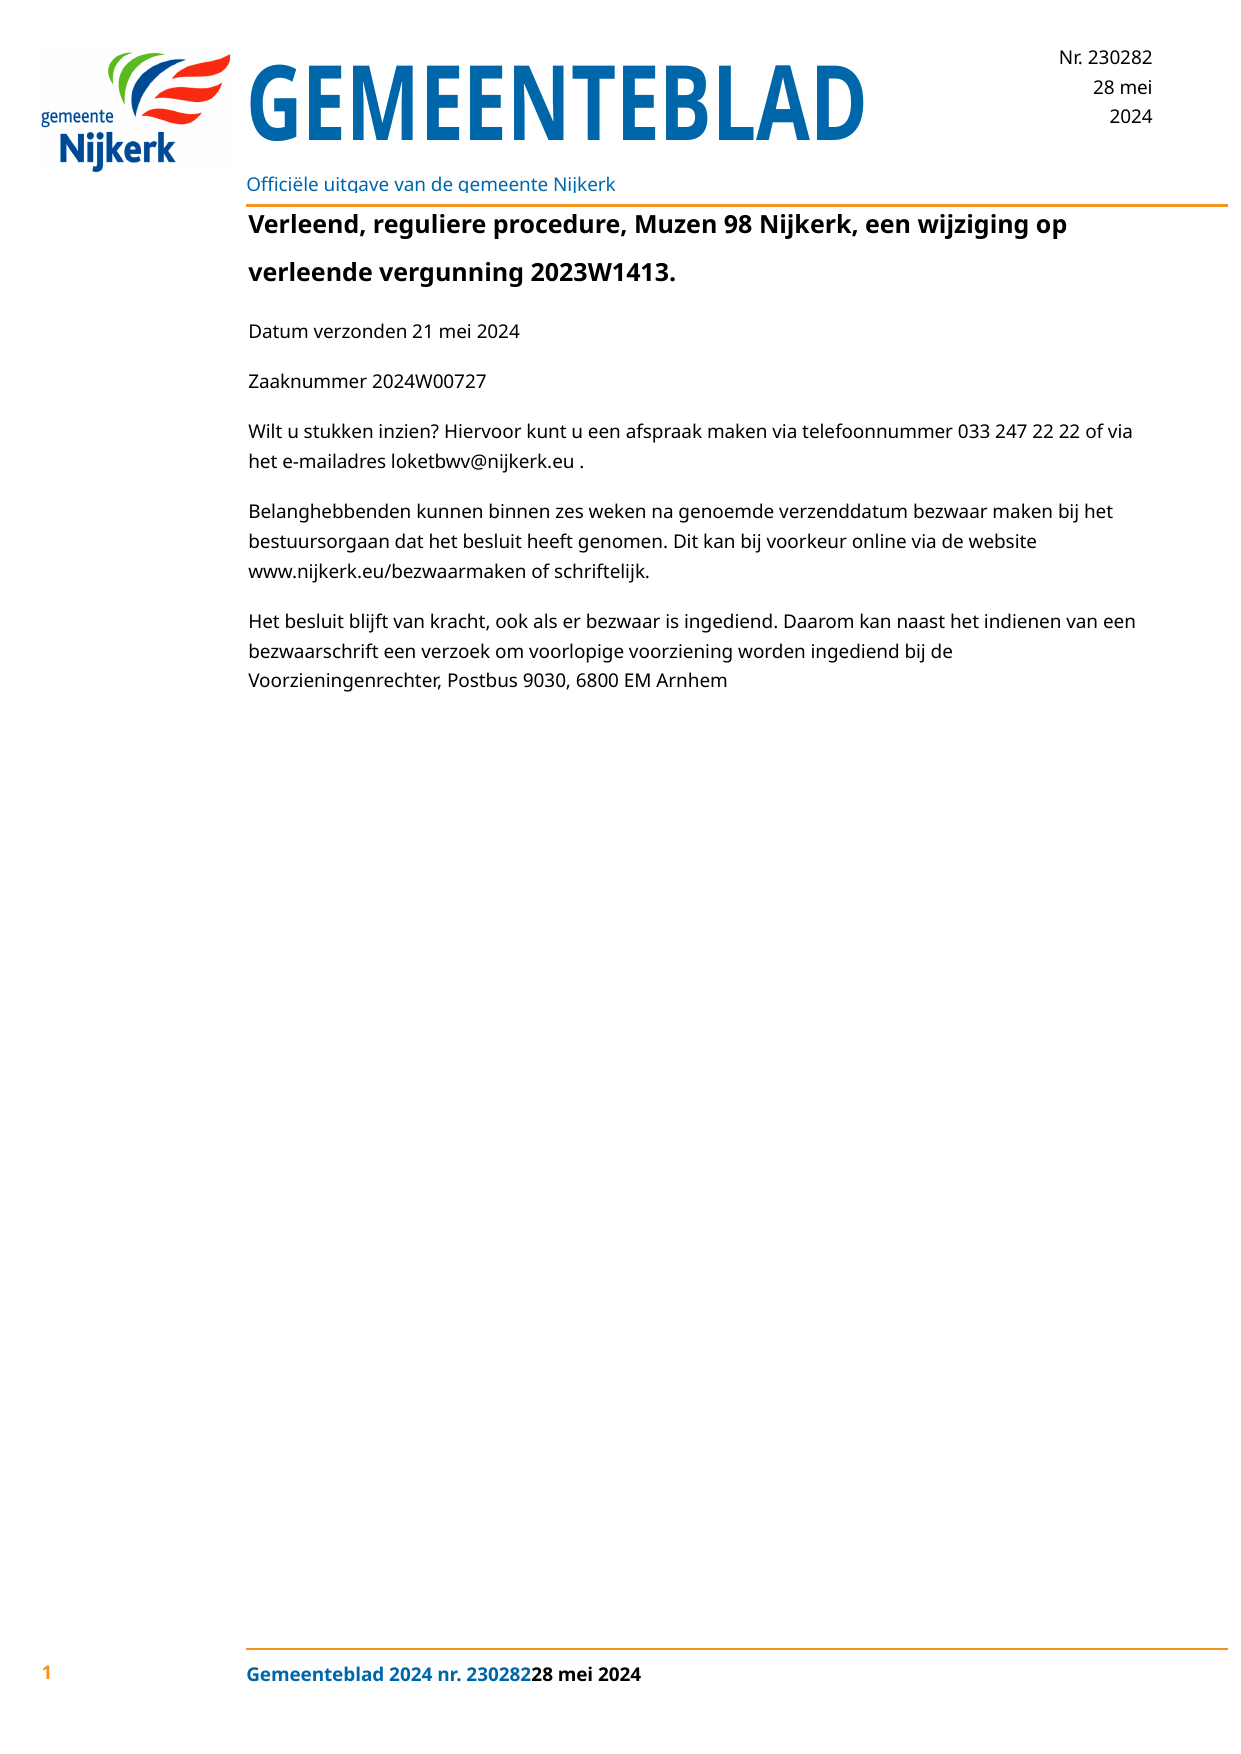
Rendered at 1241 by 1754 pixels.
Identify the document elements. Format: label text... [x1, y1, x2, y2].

text Zaaknummer 2024W00727 [248, 368, 1152, 394]
picture [41, 47, 231, 172]
text Belanghebbenden kunnen binnen zes weken na genoemde verzenddatum bezwaar maken bij het bestuursorgaan dat het besluit heeft genomen. Dit kan bij voorkeur online via de website www.nijkerk.eu/bezwaarmaken of schriftelijk. [248, 499, 1152, 584]
text Verleend, reguliere procedure, Muzen 98 Nijkerk, een wijziging op verleende vergunning 2023W1413. [248, 207, 1152, 288]
text Wilt u stukken inzien? Hiervoor kunt u een afspraak maken via telefoonnummer 033 247 22 22 of via het e-mailadres loketbwv@nijkerk.eu . [248, 419, 1152, 474]
text Het besluit blijft van kracht, ook als er bezwaar is ingediend. Daarom kan naast het indienen van een bezwaarschrift een verzoek om voorlopige voorziening worden ingediend bij de Voorzieningenrechter, Postbus 9030, 6800 EM Arnhem [248, 608, 1152, 693]
text Datum verzonden 21 mei 2024 [248, 318, 1152, 344]
